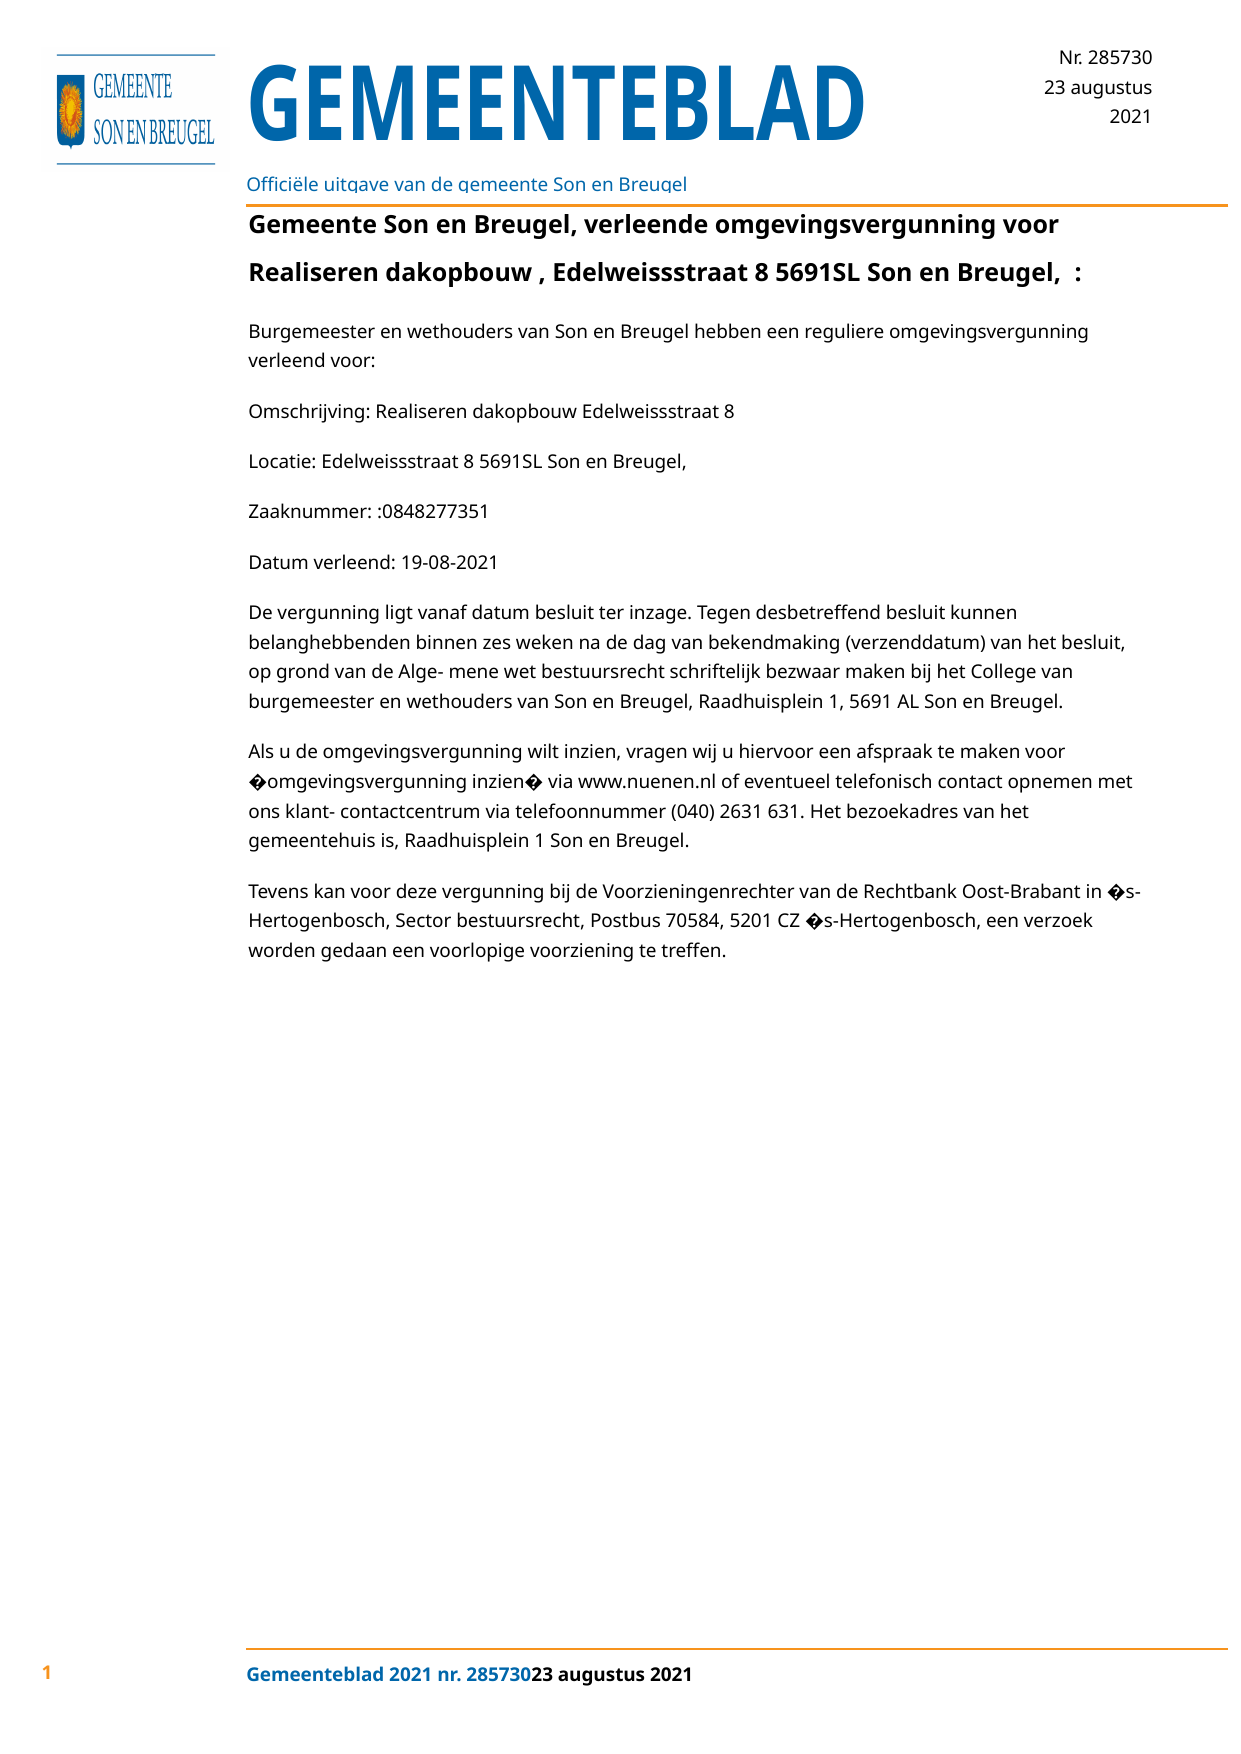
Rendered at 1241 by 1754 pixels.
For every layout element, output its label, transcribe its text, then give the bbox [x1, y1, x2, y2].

text Tevens kan voor deze vergunning bij de Voorzieningenrechter van de Rechtbank Oost-Brabant in �s-Hertogenbosch, Sector bestuursrecht, Postbus 70584, 5201 CZ �s-Hertogenbosch, een verzoek worden gedaan een voorlopige voorziening te treffen. [248, 878, 1152, 963]
text Omschrijving: Realiseren dakopbouw Edelweissstraat 8 [248, 398, 1152, 424]
picture [41, 47, 231, 172]
text Datum verleend: 19-08-2021 [248, 549, 1152, 575]
text Gemeente Son en Breugel, verleende omgevingsvergunning voor Realiseren dakopbouw , Edelweissstraat 8 5691SL Son en Breugel, : [248, 207, 1152, 288]
text De vergunning ligt vanaf datum besluit ter inzage. Tegen desbetreffend besluit kunnen belanghebbenden binnen zes weken na de dag van bekendmaking (verzenddatum) van het besluit, op grond van de Alge- mene wet bestuursrecht schriftelijk bezwaar maken bij het College van burgemeester en wethouders van Son en Breugel, Raadhuisplein 1, 5691 AL Son en Breugel. [248, 599, 1152, 714]
text Zaaknummer: :0848277351 [248, 499, 1152, 524]
text Als u de omgevingsvergunning wilt inzien, vragen wij u hiervoor een afspraak te maken voor �omgevingsvergunning inzien� via www.nuenen.nl of eventueel telefonisch contact opnemen met ons klant- contactcentrum via telefoonnummer (040) 2631 631. Het bezoekadres van het gemeentehuis is, Raadhuisplein 1 Son en Breugel. [248, 739, 1152, 853]
text Locatie: Edelweissstraat 8 5691SL Son en Breugel, [248, 448, 1152, 474]
text Burgemeester en wethouders van Son en Breugel hebben een reguliere omgevingsvergunning verleend voor: [248, 318, 1152, 373]
